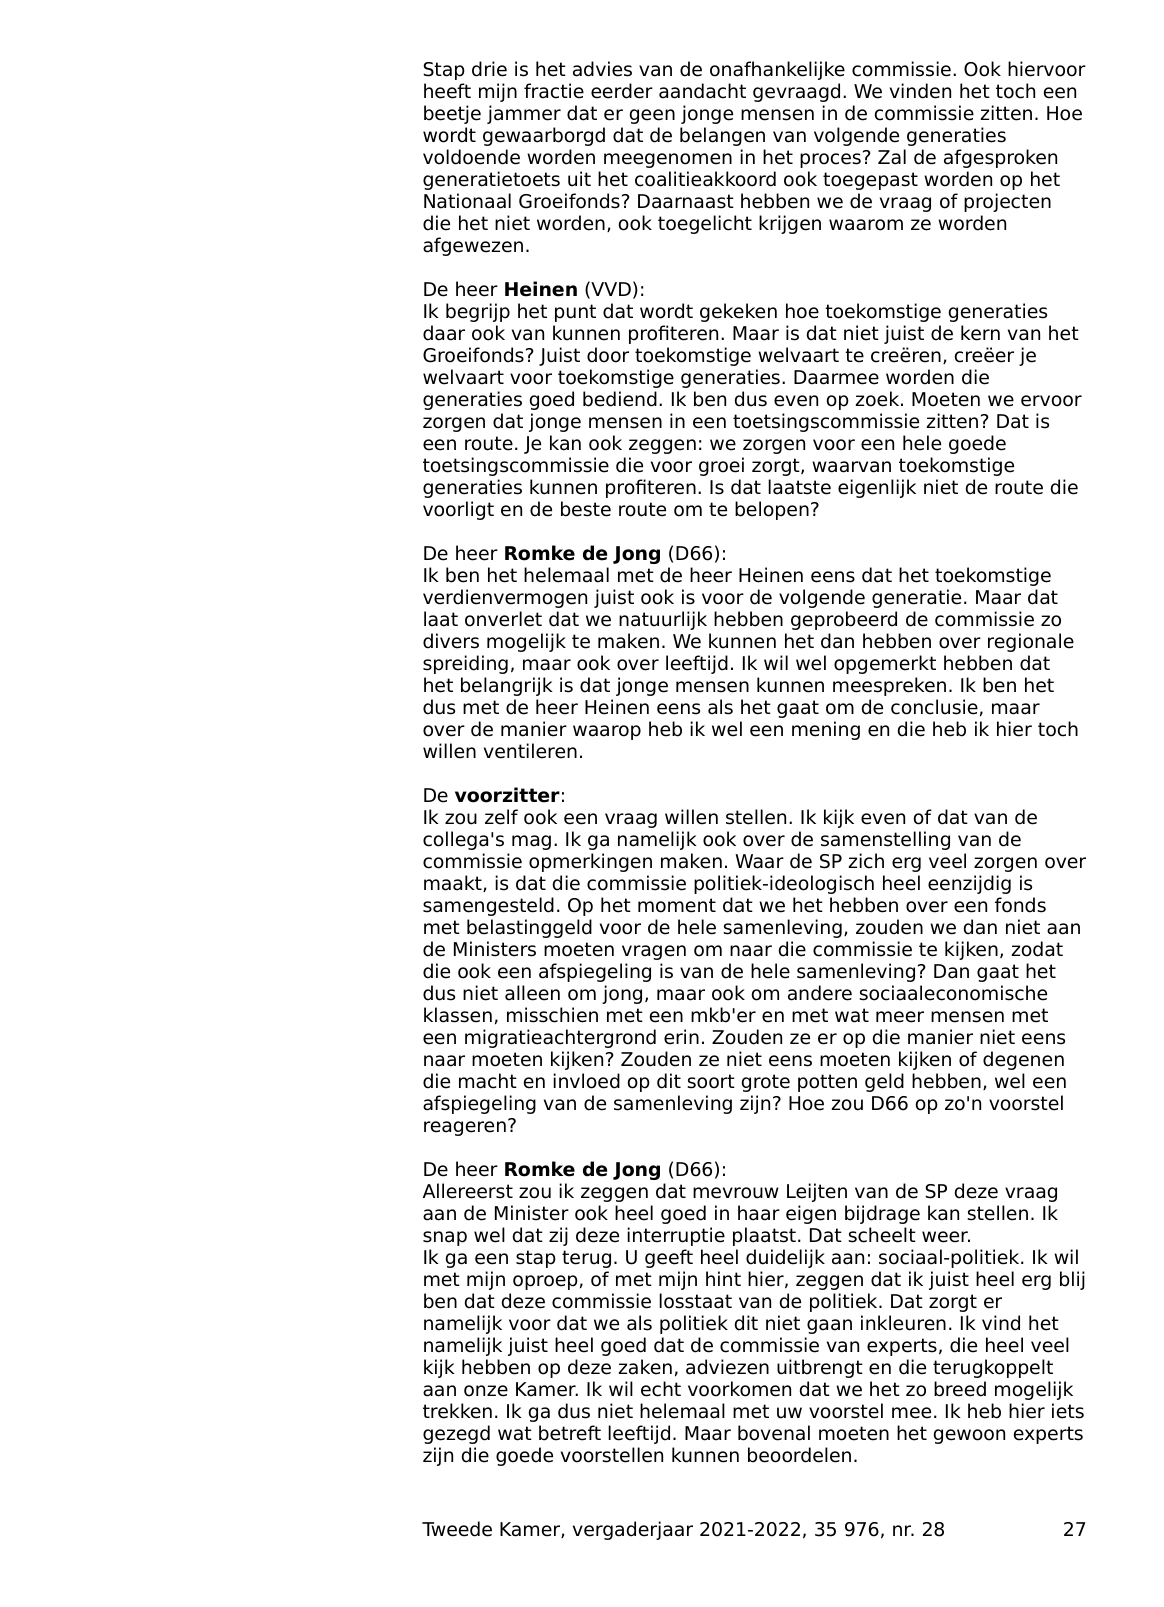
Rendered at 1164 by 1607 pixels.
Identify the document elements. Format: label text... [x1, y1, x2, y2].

text De heer Romke de Jong (D66): [422, 543, 1087, 565]
text Allereerst zou ik zeggen dat mevrouw Leijten van de SP deze vraag aan de Minister ook heel goed in haar eigen bijdrage kan stellen. Ik snap wel dat zij deze interruptie plaatst. Dat scheelt weer. [422, 1181, 1087, 1247]
text Ik ga een stap terug. U geeft heel duidelijk aan: sociaal-politiek. Ik wil met mijn oproep, of met mijn hint hier, zeggen dat ik juist heel erg blij ben dat deze commissie losstaat van de politiek. Dat zorgt er namelijk voor dat we als politiek dit niet gaan inkleuren. Ik vind het namelijk juist heel goed dat de commissie van experts, die heel veel kijk hebben op deze zaken, adviezen uitbrengt en die terugkoppelt aan onze Kamer. Ik wil echt voorkomen dat we het zo breed mogelijk trekken. Ik ga dus niet helemaal met uw voorstel mee. Ik heb hier iets gezegd wat betreft leeftijd. Maar bovenal moeten het gewoon experts zijn die goede voorstellen kunnen beoordelen. [422, 1247, 1087, 1467]
text Ik ben het helemaal met de heer Heinen eens dat het toekomstige verdienvermogen juist ook is voor de volgende generatie. Maar dat laat onverlet dat we natuurlijk hebben geprobeerd de commissie zo divers mogelijk te maken. We kunnen het dan hebben over regionale spreiding, maar ook over leeftijd. Ik wil wel opgemerkt hebben dat het belangrijk is dat jonge mensen kunnen meespreken. Ik ben het dus met de heer Heinen eens als het gaat om de conclusie, maar over de manier waarop heb ik wel een mening en die heb ik hier toch willen ventileren. [422, 565, 1087, 763]
text Ik begrijp het punt dat wordt gekeken hoe toekomstige generaties daar ook van kunnen profiteren. Maar is dat niet juist de kern van het Groeifonds? Juist door toekomstige welvaart te creëren, creëer je welvaart voor toekomstige generaties. Daarmee worden die generaties goed bediend. Ik ben dus even op zoek. Moeten we ervoor zorgen dat jonge mensen in een toetsingscommissie zitten? Dat is een route. Je kan ook zeggen: we zorgen voor een hele goede toetsingscommissie die voor groei zorgt, waarvan toekomstige generaties kunnen profiteren. Is dat laatste eigenlijk niet de route die voorligt en de beste route om te belopen? [422, 301, 1087, 521]
text Stap drie is het advies van de onafhankelijke commissie. Ook hiervoor heeft mijn fractie eerder aandacht gevraagd. We vinden het toch een beetje jammer dat er geen jonge mensen in de commissie zitten. Hoe wordt gewaarborgd dat de belangen van volgende generaties voldoende worden meegenomen in het proces? Zal de afgesproken generatietoets uit het coalitieakkoord ook toegepast worden op het Nationaal Groeifonds? Daarnaast hebben we de vraag of projecten die het niet worden, ook toegelicht krijgen waarom ze worden afgewezen. [422, 59, 1087, 257]
text De heer Heinen (VVD): [422, 279, 1087, 301]
text Ik zou zelf ook een vraag willen stellen. Ik kijk even of dat van de collega's mag. Ik ga namelijk ook over de samenstelling van de commissie opmerkingen maken. Waar de SP zich erg veel zorgen over maakt, is dat die commissie politiek-ideologisch heel eenzijdig is samengesteld. Op het moment dat we het hebben over een fonds met belastinggeld voor de hele samenleving, zouden we dan niet aan de Ministers moeten vragen om naar die commissie te kijken, zodat die ook een afspiegeling is van de hele samenleving? Dan gaat het dus niet alleen om jong, maar ook om andere sociaaleconomische klassen, misschien met een mkb'er en met wat meer mensen met een migratieachtergrond erin. Zouden ze er op die manier niet eens naar moeten kijken? Zouden ze niet eens moeten kijken of degenen die macht en invloed op dit soort grote potten geld hebben, wel een afspiegeling van de samenleving zijn? Hoe zou D66 op zo'n voorstel reageren? [422, 807, 1087, 1137]
text De voorzitter: [422, 785, 1087, 807]
text De heer Romke de Jong (D66): [422, 1159, 1087, 1181]
